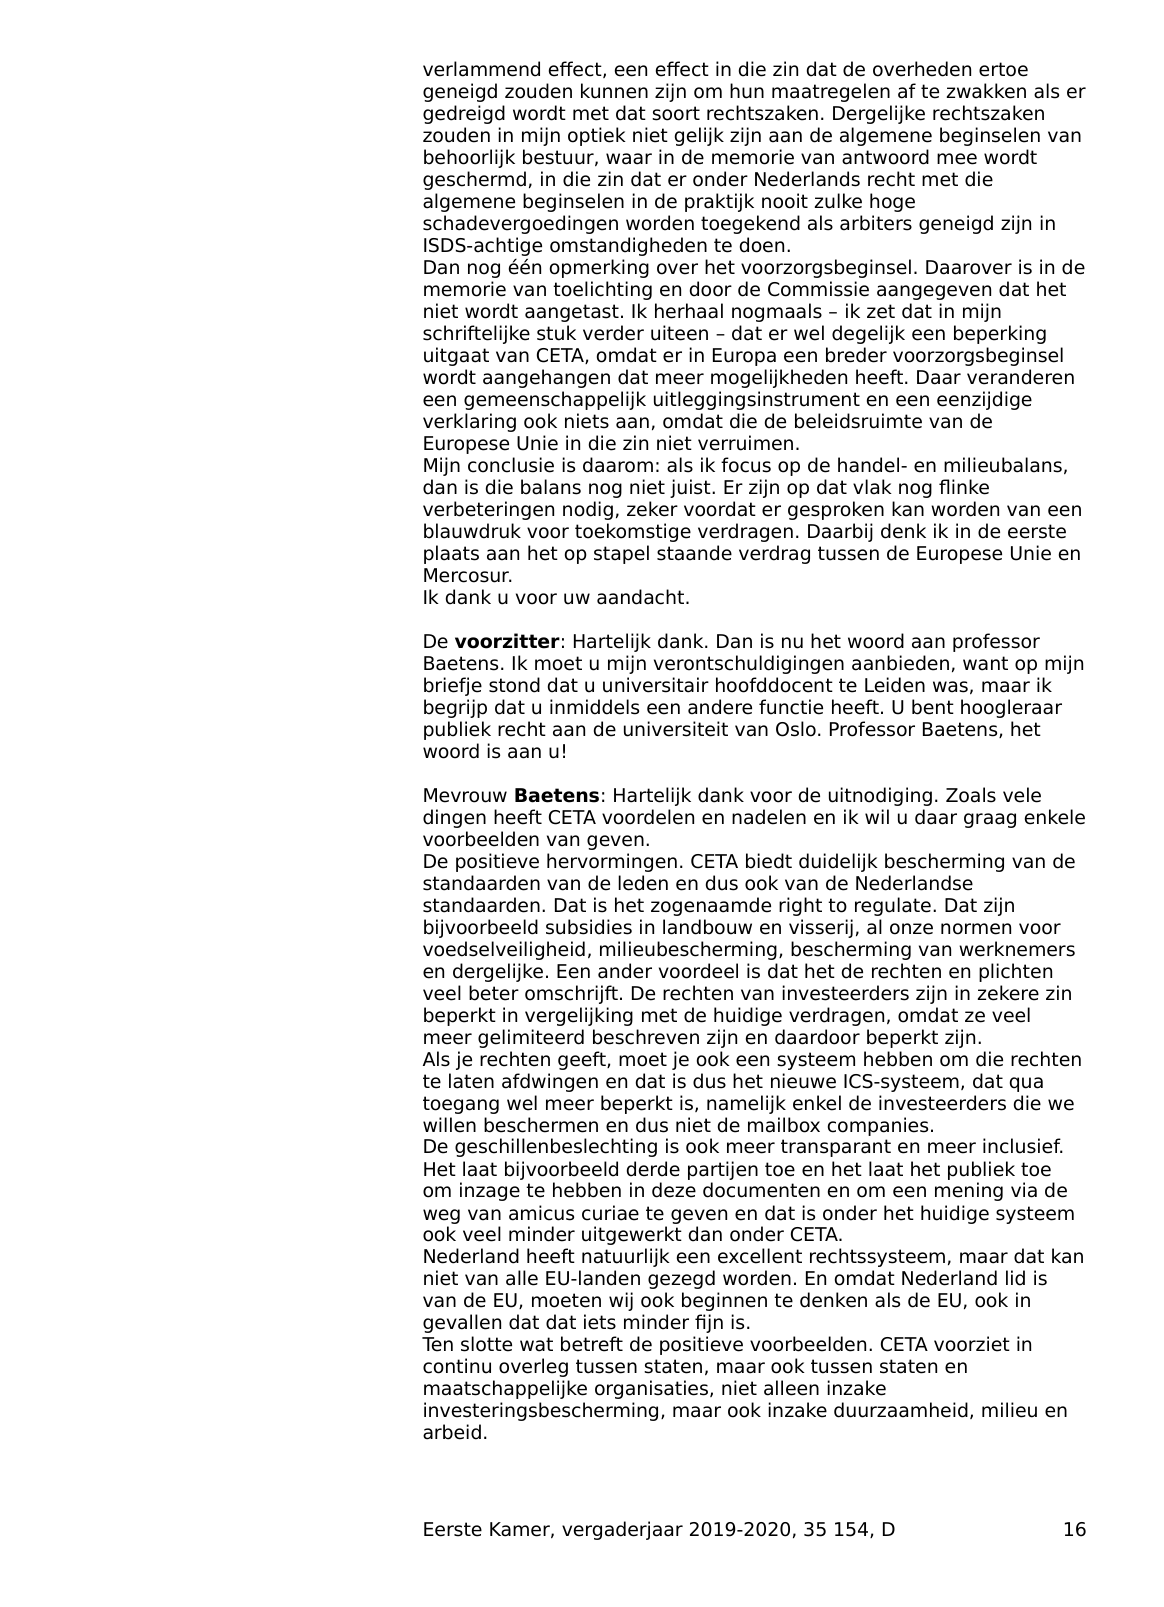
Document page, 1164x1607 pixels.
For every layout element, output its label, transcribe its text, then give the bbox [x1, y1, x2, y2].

text Mijn conclusie is daarom: als ik focus op de handel- en milieubalans, dan is die balans nog niet juist. Er zijn op dat vlak nog flinke verbeteringen nodig, zeker voordat er gesproken kan worden van een blauwdruk voor toekomstige verdragen. Daarbij denk ik in de eerste plaats aan het op stapel staande verdrag tussen de Europese Unie en Mercosur. [422, 455, 1087, 587]
text Ik dank u voor uw aandacht. [422, 587, 1087, 608]
text Mevrouw Baetens: Hartelijk dank voor de uitnodiging. Zoals vele dingen heeft CETA voordelen en nadelen en ik wil u daar graag enkele voorbeelden van geven. [422, 785, 1087, 851]
text Nederland heeft natuurlijk een excellent rechtssysteem, maar dat kan niet van alle EU-landen gezegd worden. En omdat Nederland lid is van de EU, moeten wij ook beginnen te denken als de EU, ook in gevallen dat dat iets minder fijn is. [422, 1246, 1087, 1334]
text Ten slotte wat betreft de positieve voorbeelden. CETA voorziet in continu overleg tussen staten, maar ook tussen staten en maatschappelijke organisaties, niet alleen inzake investeringsbescherming, maar ook inzake duurzaamheid, milieu en arbeid. [422, 1334, 1087, 1444]
text De voorzitter: Hartelijk dank. Dan is nu het woord aan professor Baetens. Ik moet u mijn verontschuldigingen aanbieden, want op mijn briefje stond dat u universitair hoofddocent te Leiden was, maar ik begrijp dat u inmiddels een andere functie heeft. U bent hoogleraar publiek recht aan de universiteit van Oslo. Professor Baetens, het woord is aan u! [422, 631, 1087, 763]
text verlammend effect, een effect in die zin dat de overheden ertoe geneigd zouden kunnen zijn om hun maatregelen af te zwakken als er gedreigd wordt met dat soort rechtszaken. Dergelijke rechtszaken zouden in mijn optiek niet gelijk zijn aan de algemene beginselen van behoorlijk bestuur, waar in de memorie van antwoord mee wordt geschermd, in die zin dat er onder Nederlands recht met die algemene beginselen in de praktijk nooit zulke hoge schadevergoedingen worden toegekend als arbiters geneigd zijn in ISDS-achtige omstandigheden te doen. [422, 59, 1087, 257]
text Als je rechten geeft, moet je ook een systeem hebben om die rechten te laten afdwingen en dat is dus het nieuwe ICS-systeem, dat qua toegang wel meer beperkt is, namelijk enkel de investeerders die we willen beschermen en dus niet de mailbox companies. [422, 1048, 1087, 1136]
text Dan nog één opmerking over het voorzorgsbeginsel. Daarover is in de memorie van toelichting en door de Commissie aangegeven dat het niet wordt aangetast. Ik herhaal nogmaals – ik zet dat in mijn schriftelijke stuk verder uiteen – dat er wel degelijk een beperking uitgaat van CETA, omdat er in Europa een breder voorzorgsbeginsel wordt aangehangen dat meer mogelijkheden heeft. Daar veranderen een gemeenschappelijk uitleggingsinstrument en een eenzijdige verklaring ook niets aan, omdat die de beleidsruimte van de Europese Unie in die zin niet verruimen. [422, 257, 1087, 455]
text De geschillenbeslechting is ook meer transparant en meer inclusief. Het laat bijvoorbeeld derde partijen toe en het laat het publiek toe om inzage te hebben in deze documenten en om een mening via de weg van amicus curiae te geven en dat is onder het huidige systeem ook veel minder uitgewerkt dan onder CETA. [422, 1136, 1087, 1246]
text De positieve hervormingen. CETA biedt duidelijk bescherming van de standaarden van de leden en dus ook van de Nederlandse standaarden. Dat is het zogenaamde right to regulate. Dat zijn bijvoorbeeld subsidies in landbouw en visserij, al onze normen voor voedselveiligheid, milieubescherming, bescherming van werknemers en dergelijke. Een ander voordeel is dat het de rechten en plichten veel beter omschrijft. De rechten van investeerders zijn in zekere zin beperkt in vergelijking met de huidige verdragen, omdat ze veel meer gelimiteerd beschreven zijn en daardoor beperkt zijn. [422, 851, 1087, 1048]
